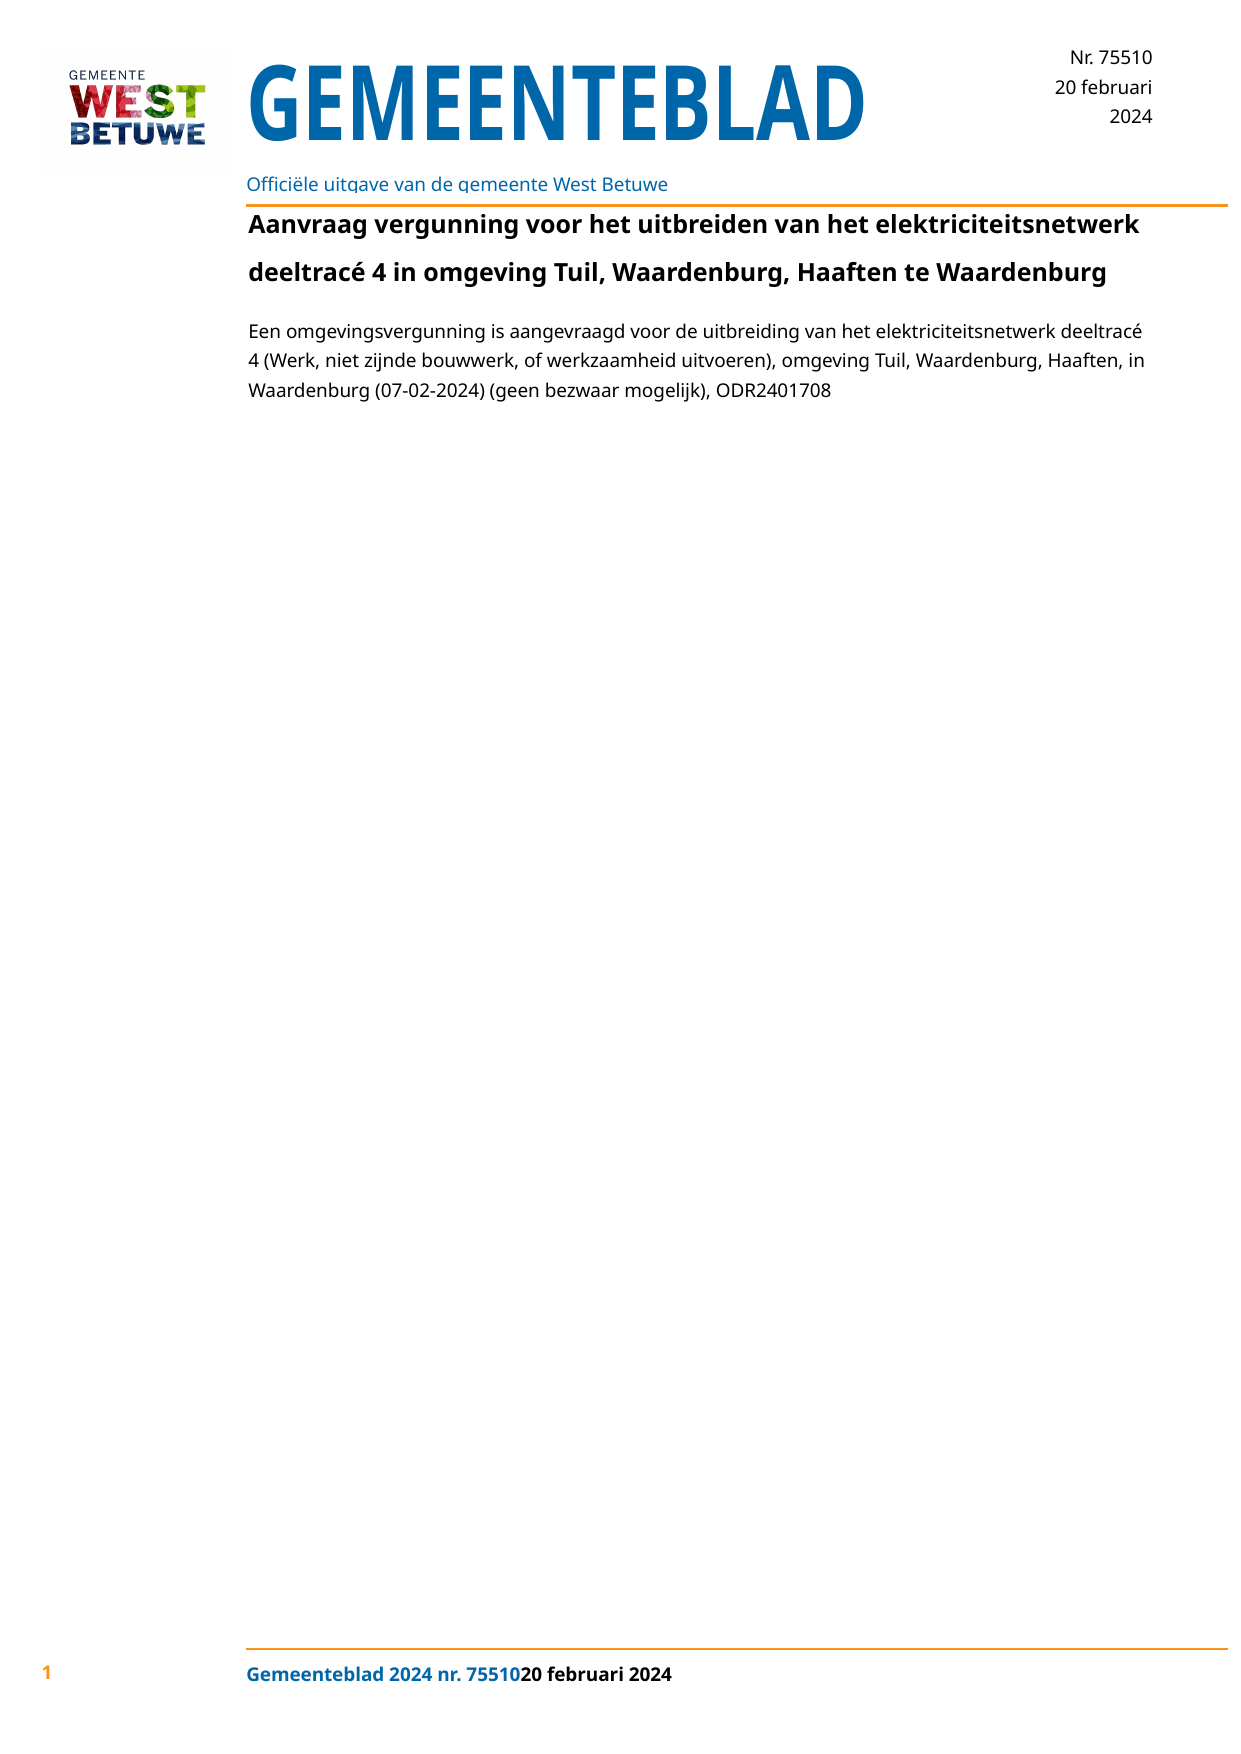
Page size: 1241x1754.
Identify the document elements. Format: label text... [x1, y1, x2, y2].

text Een omgevingsvergunning is aangevraagd voor de uitbreiding van het elektriciteitsnetwerk deeltracé 4 (Werk, niet zijnde bouwwerk, of werkzaamheid uitvoeren), omgeving Tuil, Waardenburg, Haaften, in Waardenburg (07-02-2024) (geen bezwaar mogelijk), ODR2401708 [248, 318, 1152, 403]
text Aanvraag vergunning voor het uitbreiden van het elektriciteitsnetwerk deeltracé 4 in omgeving Tuil, Waardenburg, Haaften te Waardenburg [248, 207, 1152, 288]
picture [41, 47, 231, 172]
